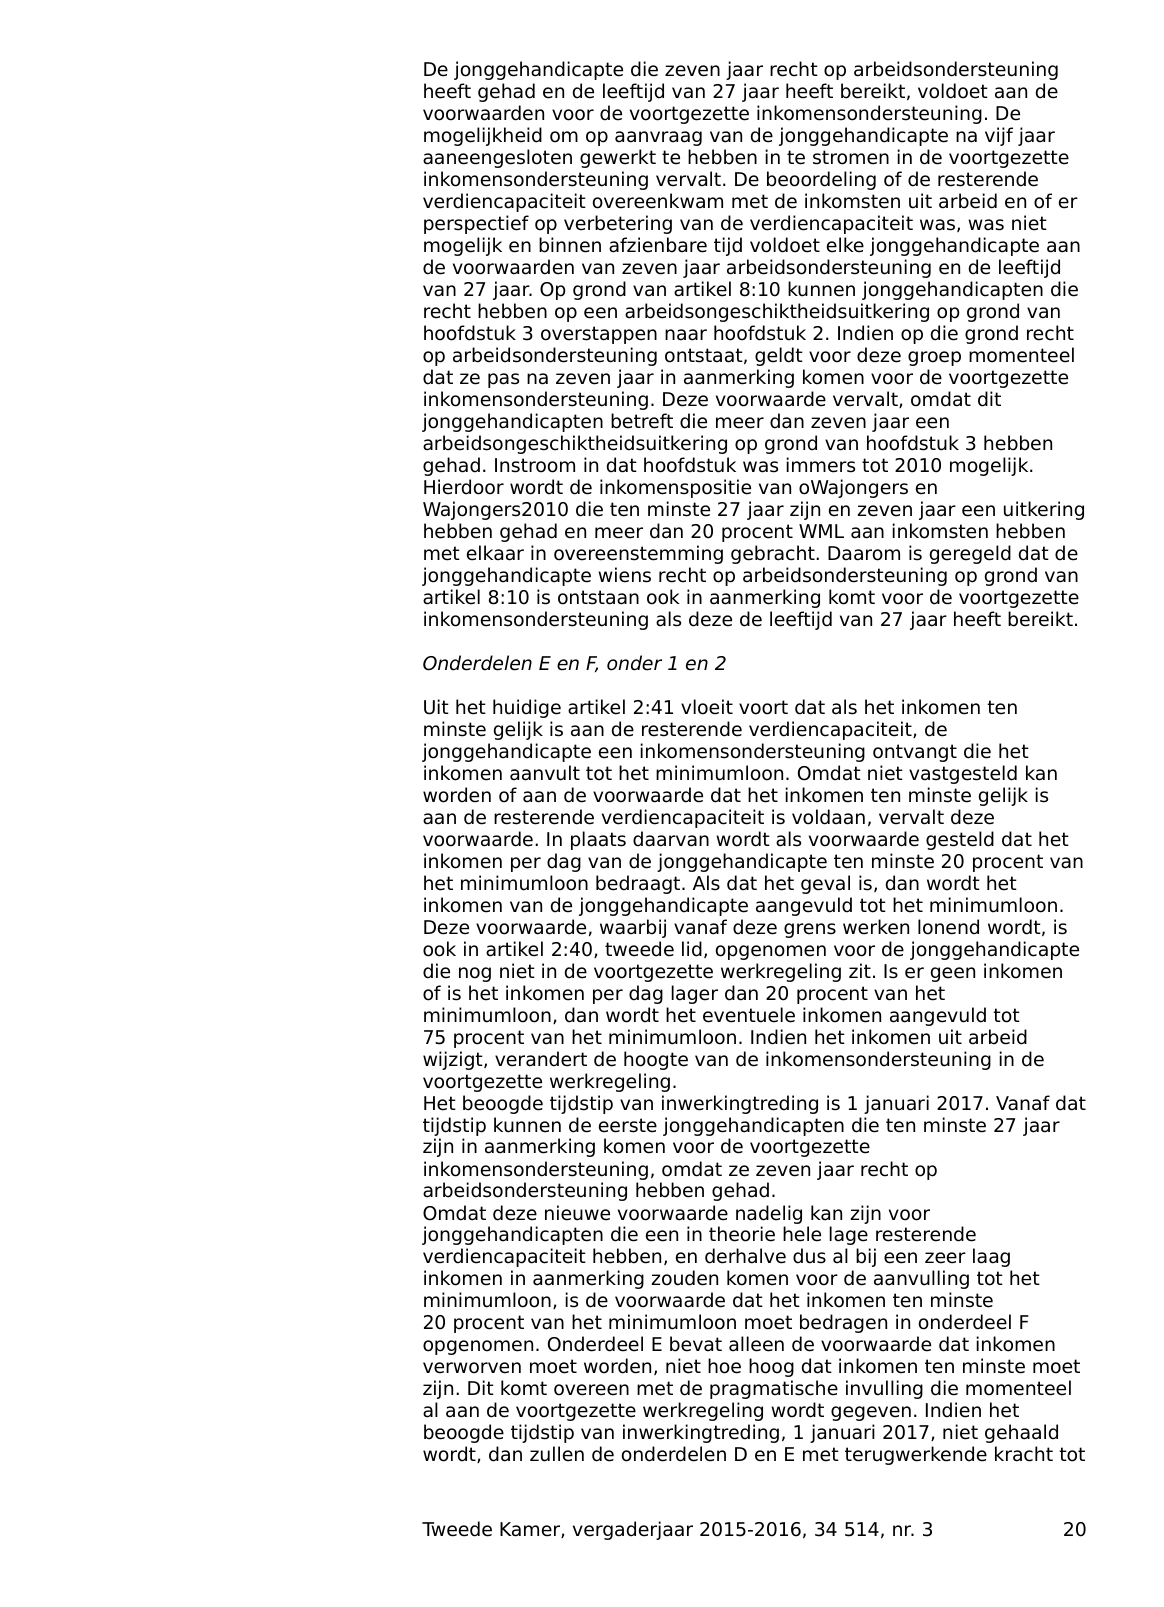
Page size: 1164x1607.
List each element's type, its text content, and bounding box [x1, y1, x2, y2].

text Omdat deze nieuwe voorwaarde nadelig kan zijn voor jonggehandicapten die een in theorie hele lage resterende verdiencapaciteit hebben, en derhalve dus al bij een zeer laag inkomen in aanmerking zouden komen voor de aanvulling tot het minimumloon, is de voorwaarde dat het inkomen ten minste 20 procent van het minimumloon moet bedragen in onderdeel F opgenomen. Onderdeel E bevat alleen de voorwaarde dat inkomen verworven moet worden, niet hoe hoog dat inkomen ten minste moet zijn. Dit komt overeen met de pragmatische invulling die momenteel al aan de voortgezette werkregeling wordt gegeven. Indien het beoogde tijdstip van inwerkingtreding, 1 januari 2017, niet gehaald wordt, dan zullen de onderdelen D en E met terugwerkende kracht tot [422, 1202, 1087, 1466]
text De jonggehandicapte die zeven jaar recht op arbeidsondersteuning heeft gehad en de leeftijd van 27 jaar heeft bereikt, voldoet aan de voorwaarden voor de voortgezette inkomensondersteuning. De mogelijkheid om op aanvraag van de jonggehandicapte na vijf jaar aaneengesloten gewerkt te hebben in te stromen in de voortgezette inkomensondersteuning vervalt. De beoordeling of de resterende verdiencapaciteit overeenkwam met de inkomsten uit arbeid en of er perspectief op verbetering van de verdiencapaciteit was, was niet mogelijk en binnen afzienbare tijd voldoet elke jonggehandicapte aan de voorwaarden van zeven jaar arbeidsondersteuning en de leeftijd van 27 jaar. Op grond van artikel 8:10 kunnen jonggehandicapten die recht hebben op een arbeidsongeschiktheidsuitkering op grond van hoofdstuk 3 overstappen naar hoofdstuk 2. Indien op die grond recht op arbeidsondersteuning ontstaat, geldt voor deze groep momenteel dat ze pas na zeven jaar in aanmerking komen voor de voortgezette inkomensondersteuning. Deze voorwaarde vervalt, omdat dit jonggehandicapten betreft die meer dan zeven jaar een arbeidsongeschiktheidsuitkering op grond van hoofdstuk 3 hebben gehad. Instroom in dat hoofdstuk was immers tot 2010 mogelijk. Hierdoor wordt de inkomenspositie van oWajongers en Wajongers2010 die ten minste 27 jaar zijn en zeven jaar een uitkering hebben gehad en meer dan 20 procent WML aan inkomsten hebben met elkaar in overeenstemming gebracht. Daarom is geregeld dat de jonggehandicapte wiens recht op arbeidsondersteuning op grond van artikel 8:10 is ontstaan ook in aanmerking komt voor de voortgezette inkomensondersteuning als deze de leeftijd van 27 jaar heeft bereikt. [422, 59, 1087, 631]
text Uit het huidige artikel 2:41 vloeit voort dat als het inkomen ten minste gelijk is aan de resterende verdiencapaciteit, de jonggehandicapte een inkomensondersteuning ontvangt die het inkomen aanvult tot het minimumloon. Omdat niet vastgesteld kan worden of aan de voorwaarde dat het inkomen ten minste gelijk is aan de resterende verdiencapaciteit is voldaan, vervalt deze voorwaarde. In plaats daarvan wordt als voorwaarde gesteld dat het inkomen per dag van de jonggehandicapte ten minste 20 procent van het minimumloon bedraagt. Als dat het geval is, dan wordt het inkomen van de jonggehandicapte aangevuld tot het minimumloon. Deze voorwaarde, waarbij vanaf deze grens werken lonend wordt, is ook in artikel 2:40, tweede lid, opgenomen voor de jonggehandicapte die nog niet in de voortgezette werkregeling zit. Is er geen inkomen of is het inkomen per dag lager dan 20 procent van het minimumloon, dan wordt het eventuele inkomen aangevuld tot 75 procent van het minimumloon. Indien het inkomen uit arbeid wijzigt, verandert de hoogte van de inkomensondersteuning in de voortgezette werkregeling. [422, 697, 1087, 1092]
text Het beoogde tijdstip van inwerkingtreding is 1 januari 2017. Vanaf dat tijdstip kunnen de eerste jonggehandicapten die ten minste 27 jaar zijn in aanmerking komen voor de voortgezette inkomensondersteuning, omdat ze zeven jaar recht op arbeidsondersteuning hebben gehad. [422, 1092, 1087, 1202]
subtitle Onderdelen E en F, onder 1 en 2 [422, 653, 1087, 675]
